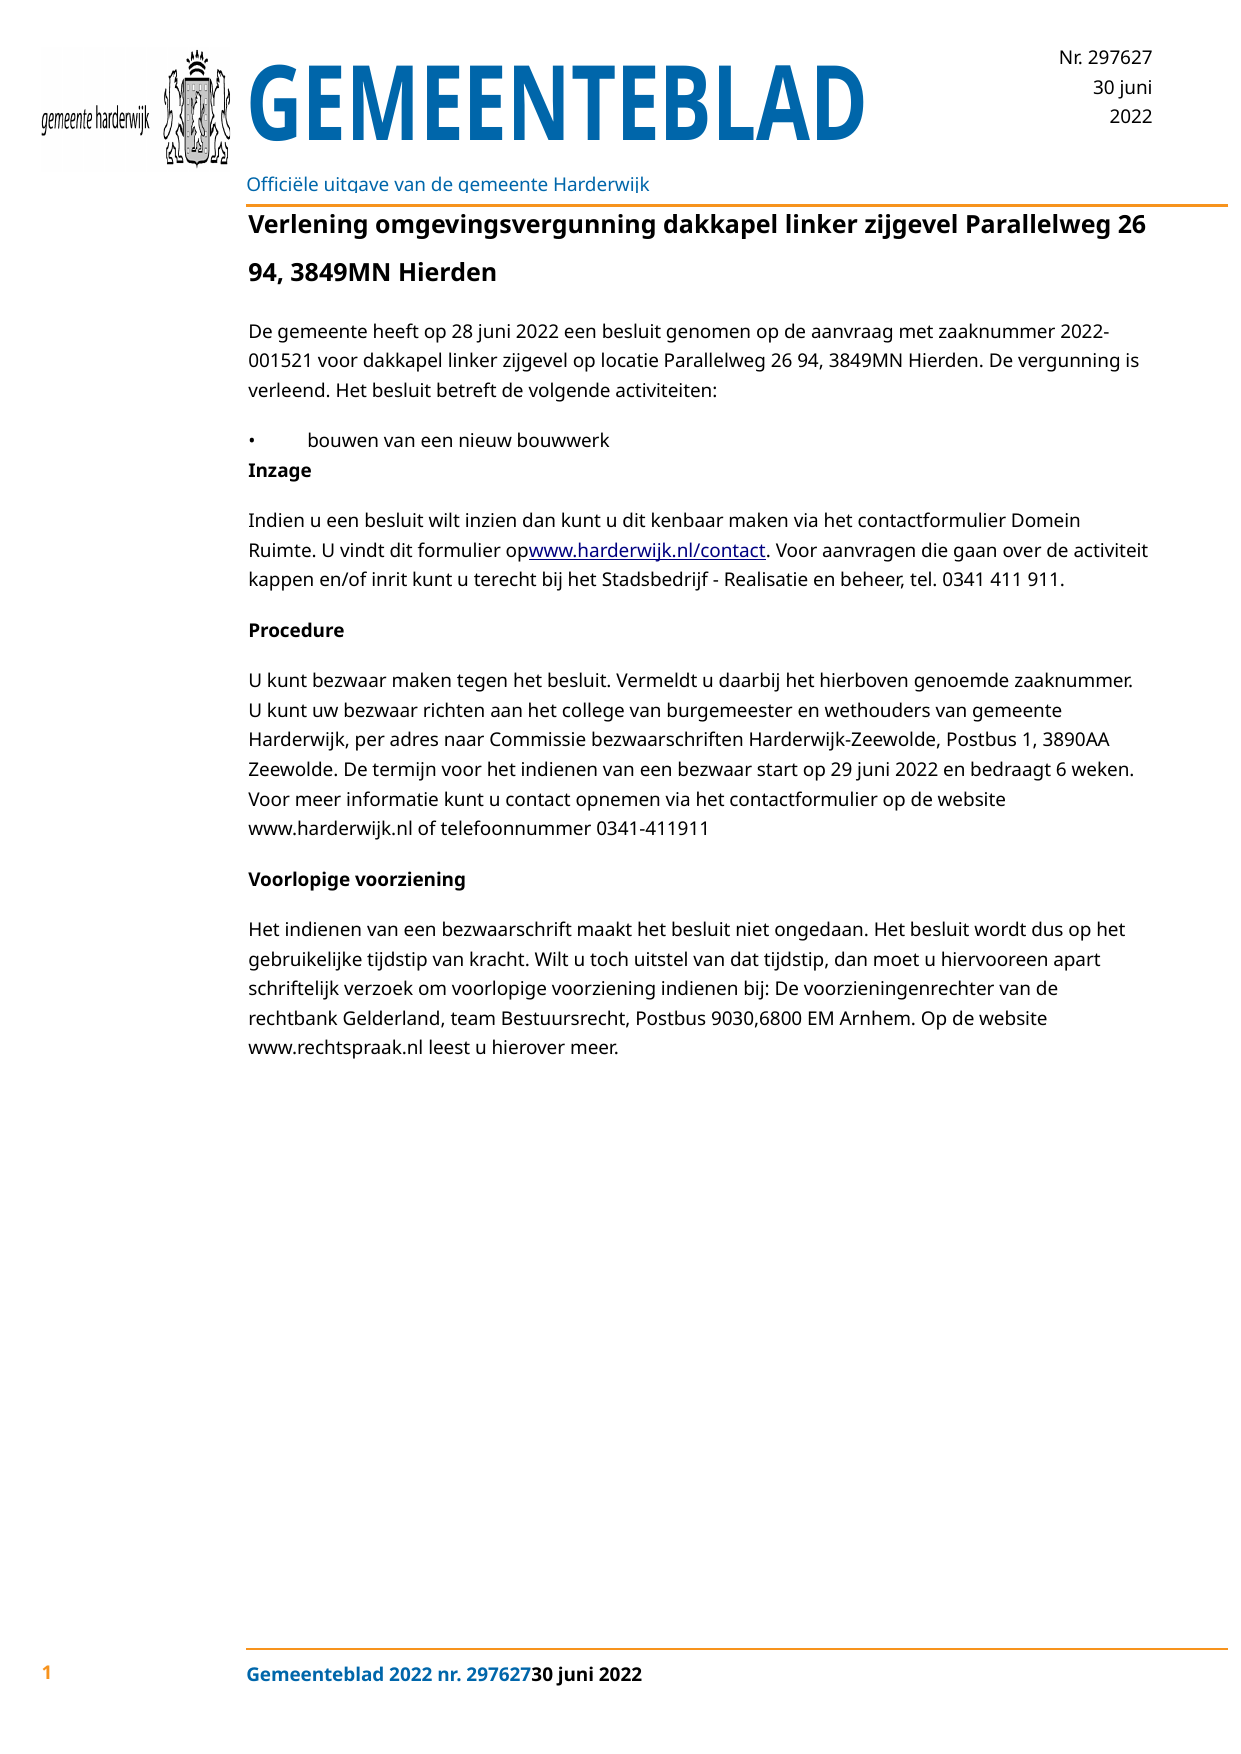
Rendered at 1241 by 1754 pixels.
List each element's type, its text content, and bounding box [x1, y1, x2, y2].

picture [41, 47, 231, 172]
text Verlening omgevingsvergunning dakkapel linker zijgevel Parallelweg 26 94, 3849MN Hierden [248, 207, 1152, 288]
text Het indienen van een bezwaarschrift maakt het besluit niet ongedaan. Het besluit wordt dus op het gebruikelijke tijdstip van kracht. Wilt u toch uitstel van dat tijdstip, dan moet u hiervooreen apart schriftelijk verzoek om voorlopige voorziening indienen bij: De voorzieningenrechter van de rechtbank Gelderland, team Bestuursrecht, Postbus 9030,6800 EM Arnhem. Op de website www.rechtspraak.nl leest u hierover meer. [248, 916, 1152, 1060]
text De gemeente heeft op 28 juni 2022 een besluit genomen op de aanvraag met zaaknummer 2022-001521 voor dakkapel linker zijgevel op locatie Parallelweg 26 94, 3849MN Hierden. De vergunning is verleend. Het besluit betreft de volgende activiteiten: [248, 318, 1152, 403]
text Inzage [248, 457, 1152, 483]
text Voorlopige voorziening [248, 866, 1152, 892]
text Procedure [248, 617, 1152, 643]
text U kunt bezwaar maken tegen het besluit. Vermeldt u daarbij het hierboven genoemde zaaknummer. U kunt uw bezwaar richten aan het college van burgemeester en wethouders van gemeente Harderwijk, per adres naar Commissie bezwaarschriften Harderwijk-Zeewolde, Postbus 1, 3890AA Zeewolde. De termijn voor het indienen van een bezwaar start op 29 juni 2022 en bedraagt 6 weken. Voor meer informatie kunt u contact opnemen via het contactformulier op de website www.harderwijk.nl of telefoonnummer 0341-411911 [248, 667, 1152, 841]
text Indien u een besluit wilt inzien dan kunt u dit kenbaar maken via het contactformulier Domein Ruimte. U vindt dit formulier opwww.harderwijk.nl/contact. Voor aanvragen die gaan over de activiteit kappen en/of inrit kunt u terecht bij het Stadsbedrijf - Realisatie en beheer, tel. 0341 411 911. [248, 507, 1152, 592]
list bouwen van een nieuw bouwwerk [248, 427, 1152, 453]
